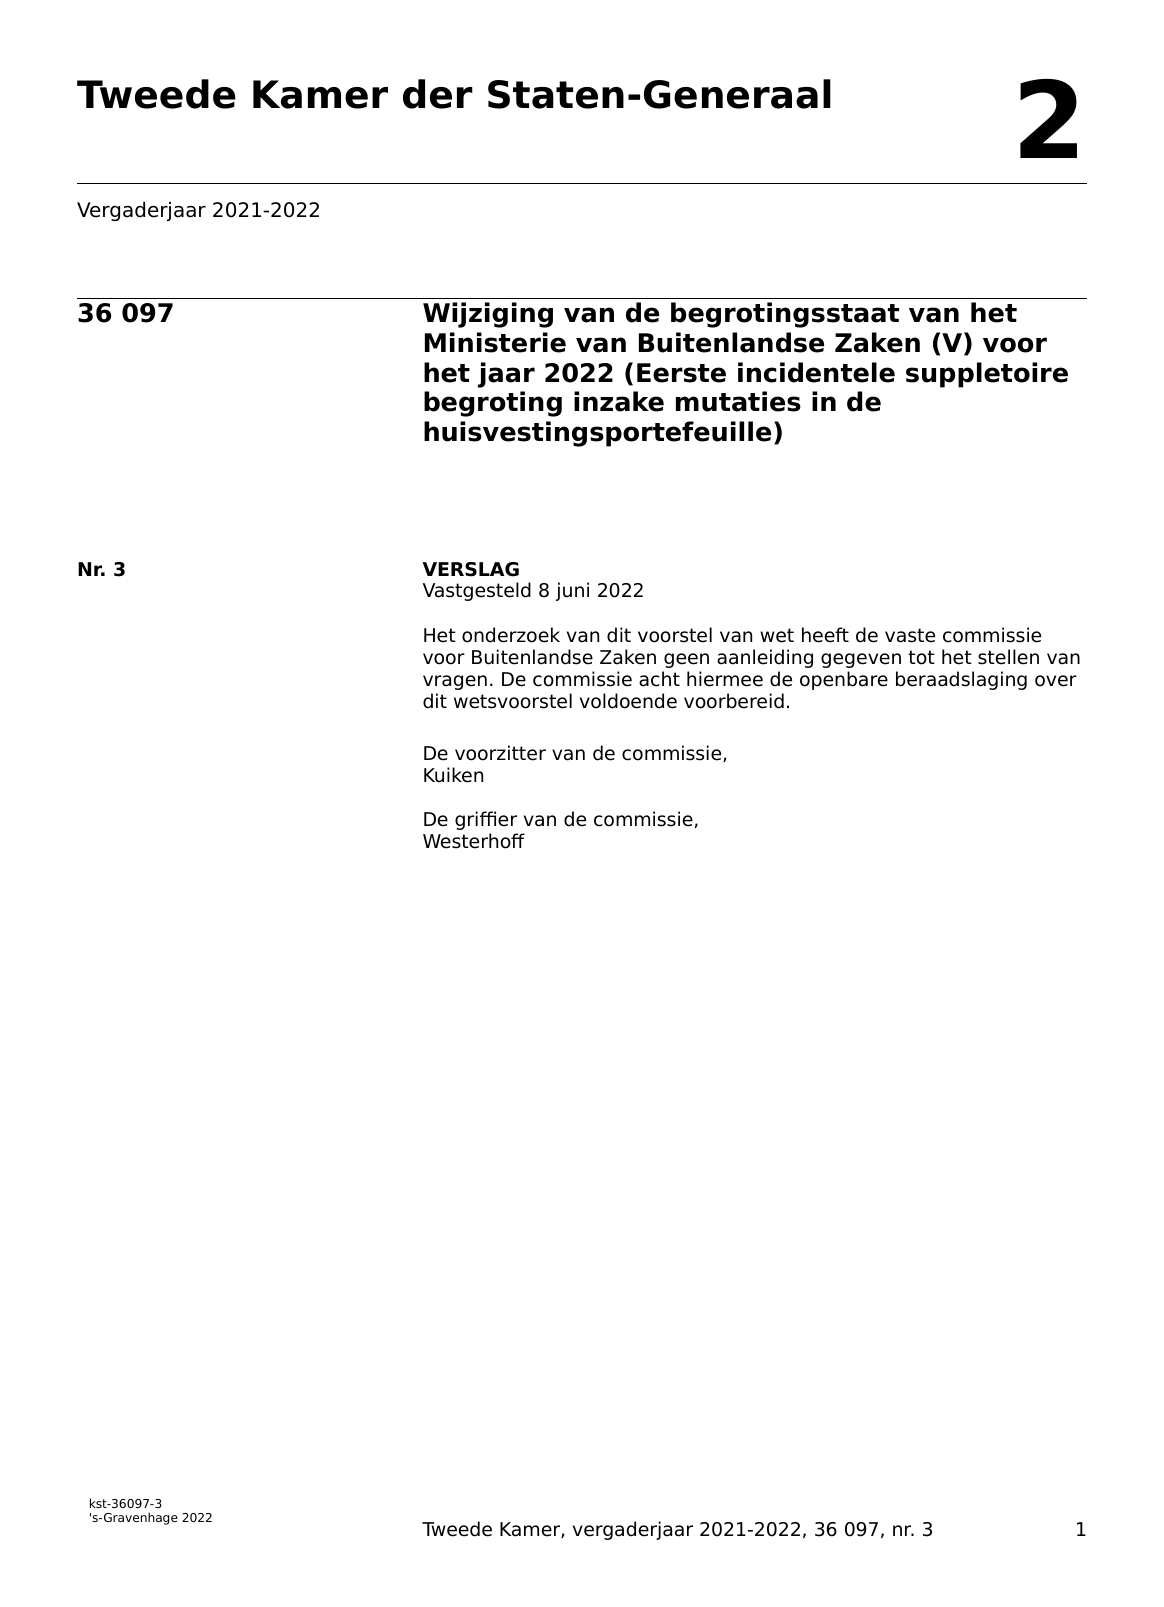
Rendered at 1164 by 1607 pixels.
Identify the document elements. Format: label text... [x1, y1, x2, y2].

text 's-Gravenhage 2022 [88, 1511, 323, 1525]
table_header 2 [886, 59, 1087, 183]
subtitle 36 097 Wijziging van de begrotingsstaat van het Ministerie van Buitenlandse Zaken (V) voor het jaar 2022 (Eerste incidentele suppletoire begroting inzake mutaties in de huisvestingsportefeuille) [77, 299, 1087, 447]
text De voorzitter van de commissie, Kuiken [422, 742, 1087, 786]
subtitle Nr. 3 VERSLAG [77, 558, 1087, 580]
table_cell Vergaderjaar 2021-2022 [77, 184, 1087, 298]
text kst-36097-3 [88, 1497, 323, 1511]
text Het onderzoek van dit voorstel van wet heeft de vaste commissie voor Buitenlandse Zaken geen aanleiding gegeven tot het stellen van vragen. De commissie acht hiermee de openbare beraadslaging over dit wetsvoorstel voldoende voorbereid. [422, 624, 1087, 712]
text Vastgesteld 8 juni 2022 [422, 580, 1087, 602]
text De griffier van de commissie, Westerhoff [422, 809, 1087, 853]
table_header Tweede Kamer der Staten-Generaal [77, 59, 886, 183]
